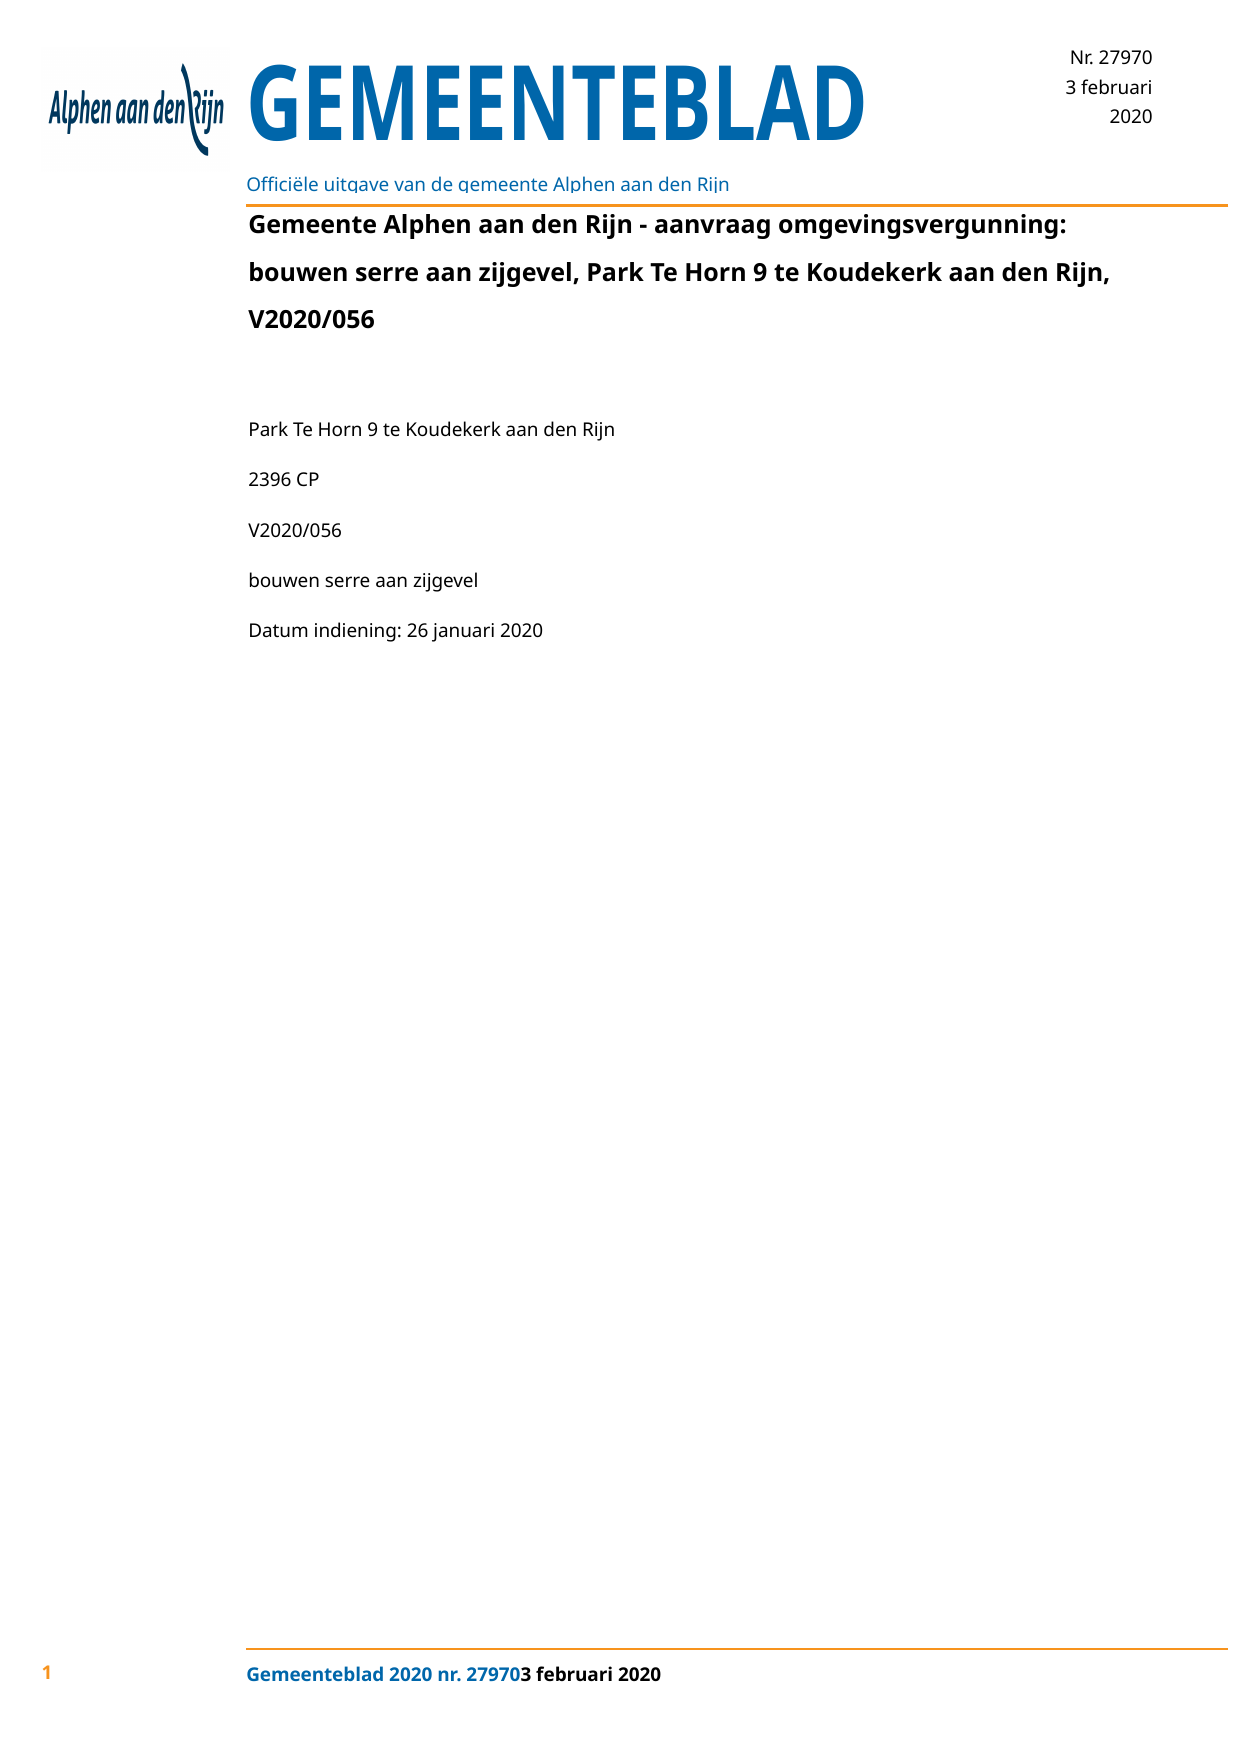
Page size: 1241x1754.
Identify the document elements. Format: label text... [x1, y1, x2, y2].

text V2020/056 [248, 517, 1152, 542]
text Datum indiening: 26 januari 2020 [248, 618, 1152, 643]
picture [41, 47, 231, 172]
text bouwen serre aan zijgevel [248, 567, 1152, 593]
text 2396 CP [248, 466, 1152, 492]
text Park Te Horn 9 te Koudekerk aan den Rijn [248, 416, 1152, 442]
text Gemeente Alphen aan den Rijn - aanvraag omgevingsvergunning: bouwen serre aan zijgevel, Park Te Horn 9 te Koudekerk aan den Rijn, V2020/056 [248, 207, 1152, 336]
